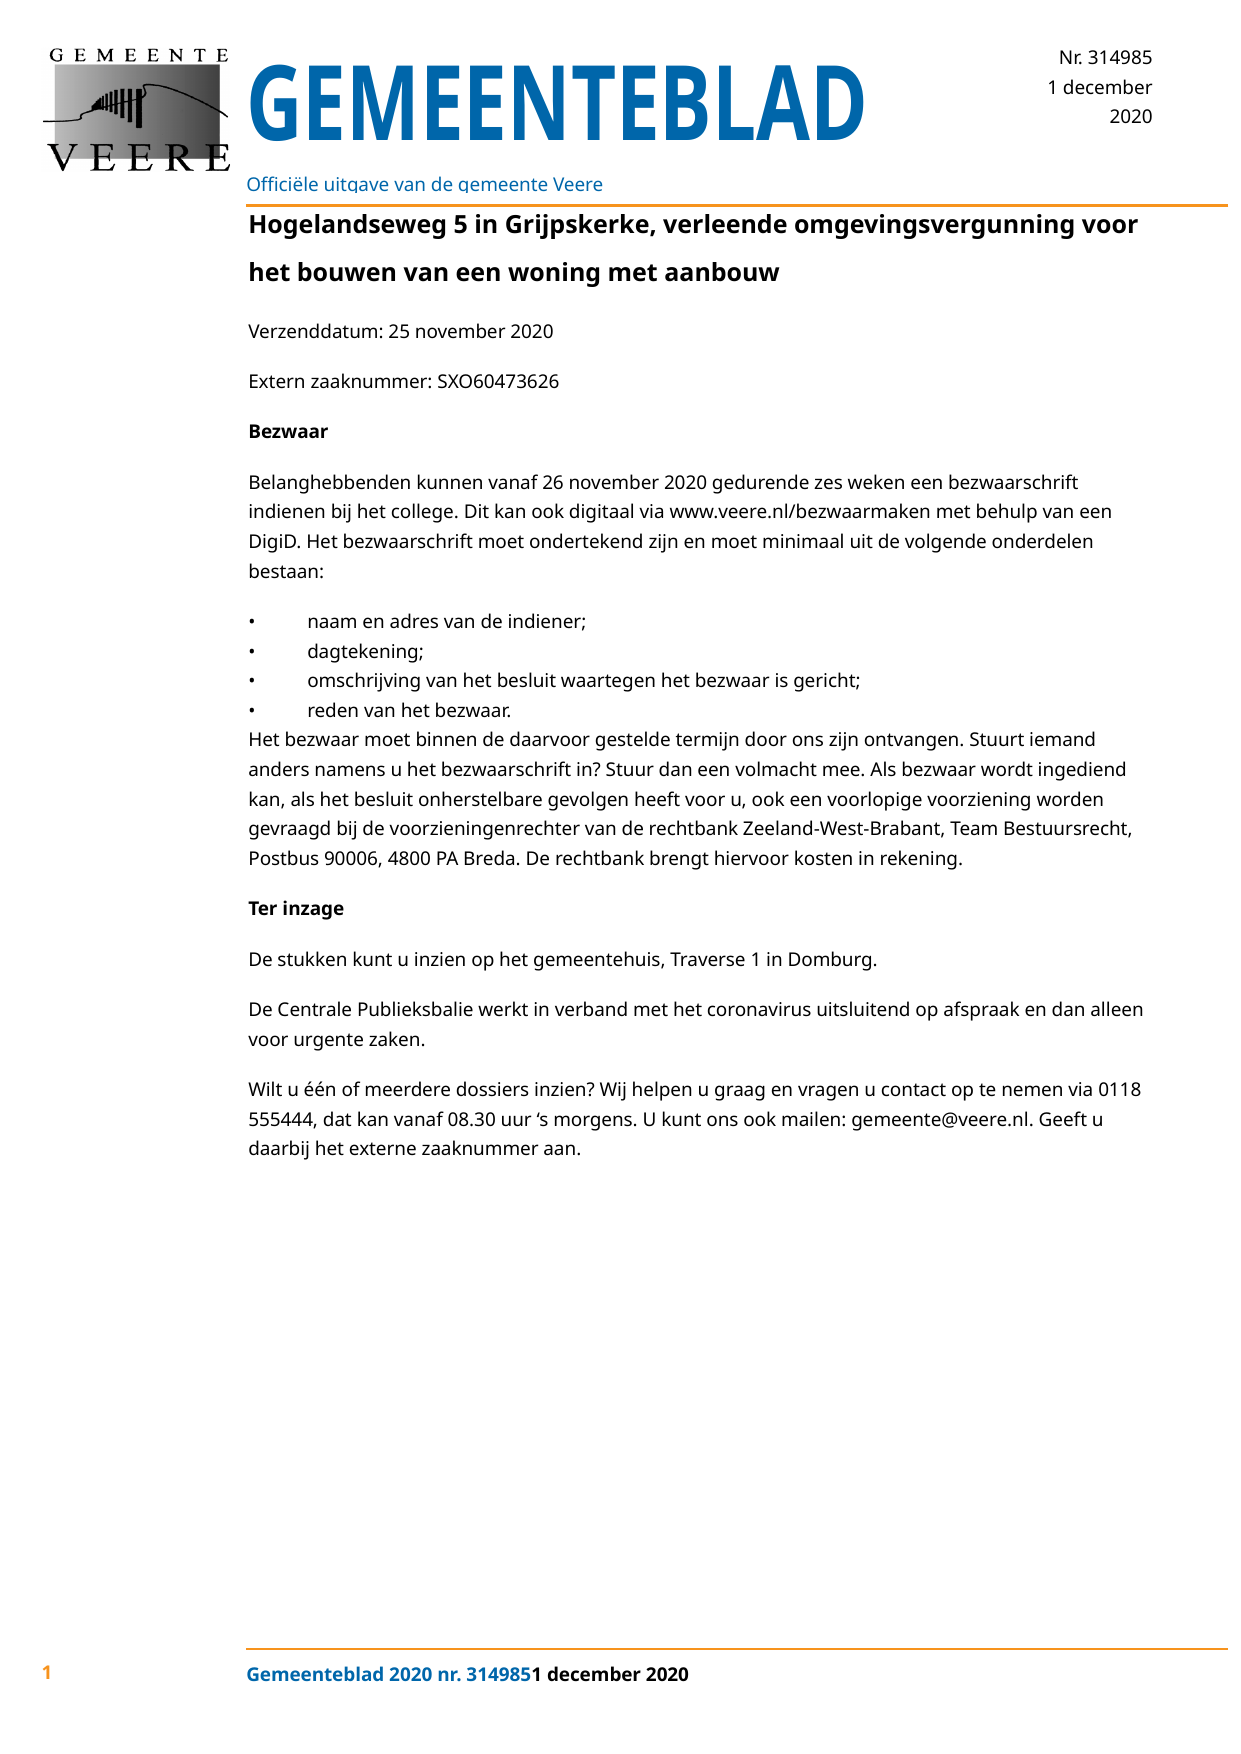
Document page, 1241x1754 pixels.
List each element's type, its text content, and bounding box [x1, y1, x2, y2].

list naam en adres van de indiener; [248, 608, 1152, 634]
list dagtekening; [248, 638, 1152, 664]
text Wilt u één of meerdere dossiers inzien? Wij helpen u graag en vragen u contact op te nemen via 0118 555444, dat kan vanaf 08.30 uur ‘s morgens. U kunt ons ook mailen: gemeente@veere.nl. Geeft u daarbij het externe zaaknummer aan. [248, 1076, 1152, 1161]
text Hogelandseweg 5 in Grijpskerke, verleende omgevingsvergunning voor het bouwen van een woning met aanbouw [248, 207, 1152, 288]
list omschrijving van het besluit waartegen het bezwaar is gericht; [248, 667, 1152, 693]
text Ter inzage [248, 895, 1152, 921]
text Het bezwaar moet binnen de daarvoor gestelde termijn door ons zijn ontvangen. Stuurt iemand anders namens u het bezwaarschrift in? Stuur dan een volmacht mee. Als bezwaar wordt ingediend kan, als het besluit onherstelbare gevolgen heeft voor u, ook een voorlopige voorziening worden gevraagd bij de voorzieningenrechter van de rechtbank Zeeland-West-Brabant, Team Bestuursrecht, Postbus 90006, 4800 PA Breda. De rechtbank brengt hiervoor kosten in rekening. [248, 727, 1152, 871]
text Belanghebbenden kunnen vanaf 26 november 2020 gedurende zes weken een bezwaarschrift indienen bij het college. Dit kan ook digitaal via www.veere.nl/bezwaarmaken met behulp van een DigiD. Het bezwaarschrift moet ondertekend zijn en moet minimaal uit de volgende onderdelen bestaan: [248, 469, 1152, 584]
text Extern zaaknummer: SXO60473626 [248, 368, 1152, 394]
text De Centrale Publieksbalie werkt in verband met het coronavirus uitsluitend op afspraak en dan alleen voor urgente zaken. [248, 996, 1152, 1052]
list reden van het bezwaar. [248, 697, 1152, 723]
text Verzenddatum: 25 november 2020 [248, 318, 1152, 344]
text Bezwaar [248, 419, 1152, 444]
picture [41, 47, 231, 172]
text De stukken kunt u inzien op het gemeentehuis, Traverse 1 in Domburg. [248, 946, 1152, 972]
